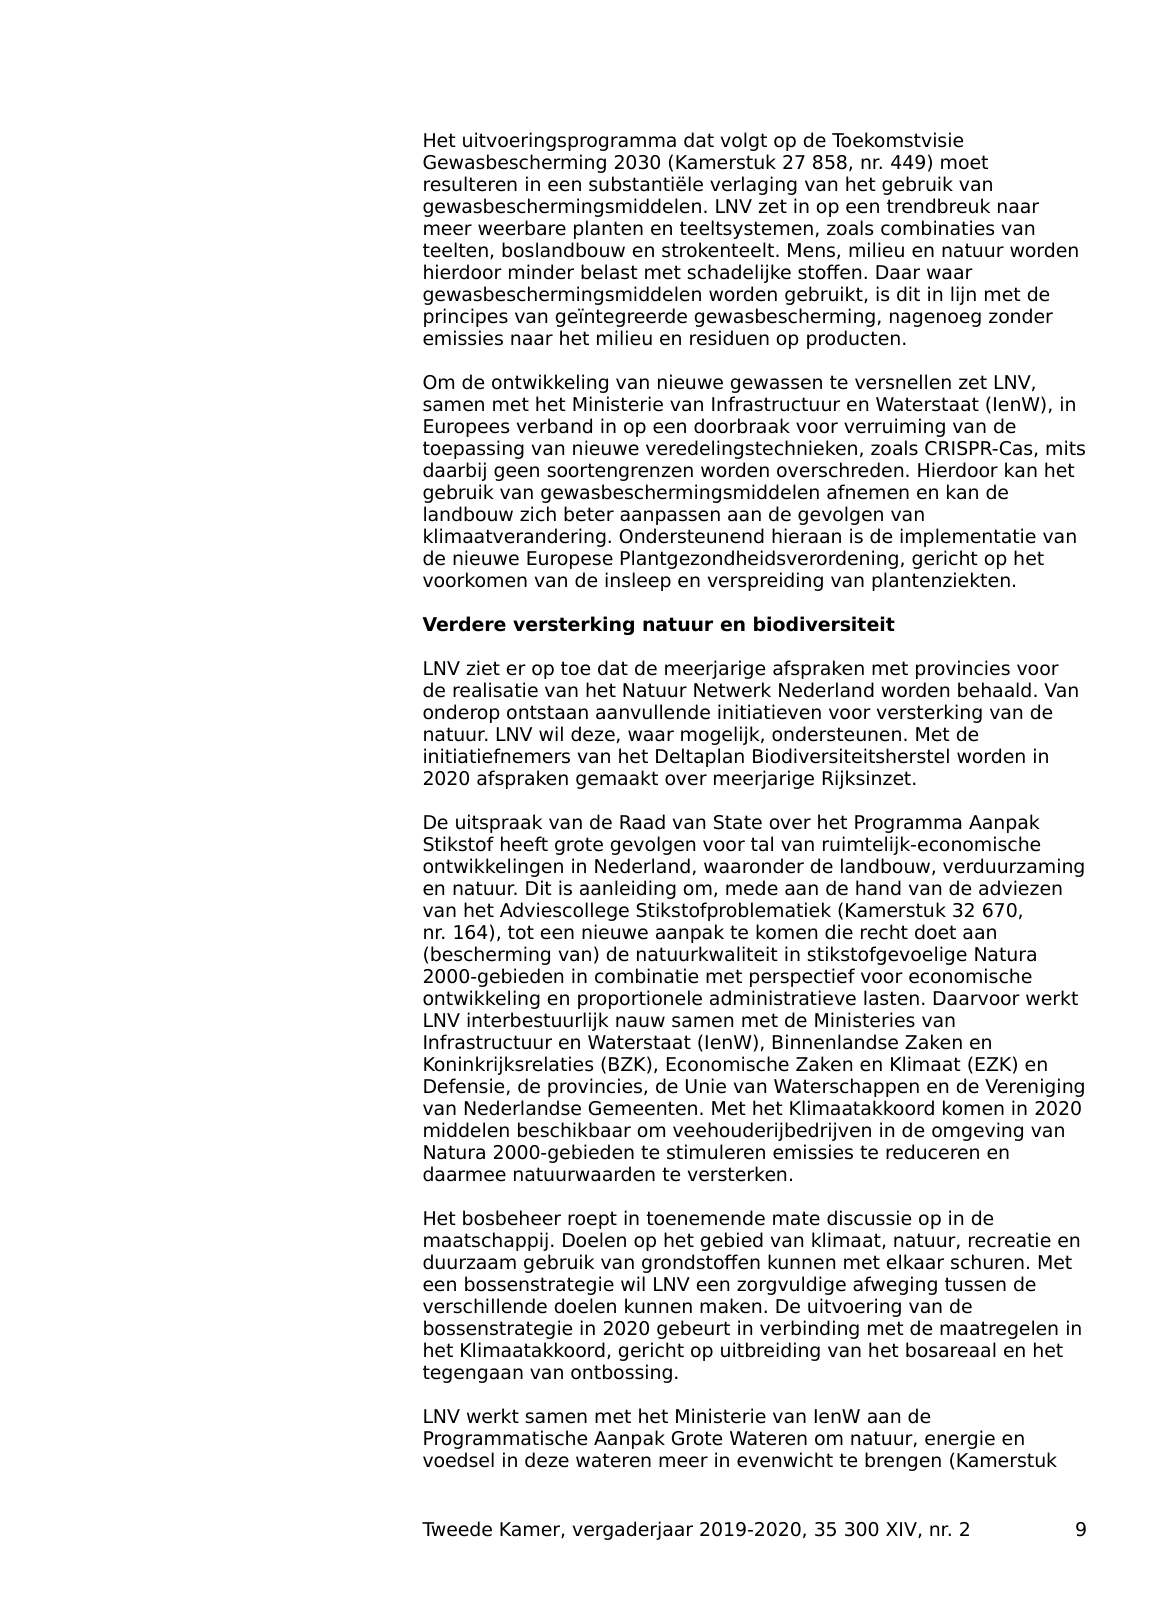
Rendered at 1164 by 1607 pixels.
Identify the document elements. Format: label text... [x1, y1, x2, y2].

text Om de ontwikkeling van nieuwe gewassen te versnellen zet LNV, samen met het Ministerie van Infrastructuur en Waterstaat (IenW), in Europees verband in op een doorbraak voor verruiming van de toepassing van nieuwe veredelingstechnieken, zoals CRISPR-Cas, mits daarbij geen soortengrenzen worden overschreden. Hierdoor kan het gebruik van gewasbeschermingsmiddelen afnemen en kan de landbouw zich beter aanpassen aan de gevolgen van klimaatverandering. Ondersteunend hieraan is de implementatie van de nieuwe Europese Plantgezondheidsverordening, gericht op het voorkomen van de insleep en verspreiding van plantenziekten. [422, 372, 1087, 592]
text LNV werkt samen met het Ministerie van IenW aan de Programmatische Aanpak Grote Wateren om natuur, energie en voedsel in deze wateren meer in evenwicht te brengen (Kamerstuk [422, 1406, 1087, 1472]
text Het uitvoeringsprogramma dat volgt op de Toekomstvisie Gewasbescherming 2030 (Kamerstuk 27 858, nr. 449) moet resulteren in een substantiële verlaging van het gebruik van gewasbeschermingsmiddelen. LNV zet in op een trendbreuk naar meer weerbare planten en teeltsystemen, zoals combinaties van teelten, boslandbouw en strokenteelt. Mens, milieu en natuur worden hierdoor minder belast met schadelijke stoffen. Daar waar gewasbeschermingsmiddelen worden gebruikt, is dit in lijn met de principes van geïntegreerde gewasbescherming, nagenoeg zonder emissies naar het milieu en residuen op producten. [422, 130, 1087, 350]
subtitle Verdere versterking natuur en biodiversiteit [422, 614, 1087, 636]
text De uitspraak van de Raad van State over het Programma Aanpak Stikstof heeft grote gevolgen voor tal van ruimtelijk-economische ontwikkelingen in Nederland, waaronder de landbouw, verduurzaming en natuur. Dit is aanleiding om, mede aan de hand van de adviezen van het Adviescollege Stikstofproblematiek (Kamerstuk 32 670, nr. 164), tot een nieuwe aanpak te komen die recht doet aan (bescherming van) de natuurkwaliteit in stikstofgevoelige Natura 2000-gebieden in combinatie met perspectief voor economische ontwikkeling en proportionele administratieve lasten. Daarvoor werkt LNV interbestuurlijk nauw samen met de Ministeries van Infrastructuur en Waterstaat (IenW), Binnenlandse Zaken en Koninkrijksrelaties (BZK), Economische Zaken en Klimaat (EZK) en Defensie, de provincies, de Unie van Waterschappen en de Vereniging van Nederlandse Gemeenten. Met het Klimaatakkoord komen in 2020 middelen beschikbaar om veehouderijbedrijven in de omgeving van Natura 2000-gebieden te stimuleren emissies te reduceren en daarmee natuurwaarden te versterken. [422, 812, 1087, 1186]
text LNV ziet er op toe dat de meerjarige afspraken met provincies voor de realisatie van het Natuur Netwerk Nederland worden behaald. Van onderop ontstaan aanvullende initiatieven voor versterking van de natuur. LNV wil deze, waar mogelijk, ondersteunen. Met de initiatiefnemers van het Deltaplan Biodiversiteitsherstel worden in 2020 afspraken gemaakt over meerjarige Rijksinzet. [422, 658, 1087, 790]
text Het bosbeheer roept in toenemende mate discussie op in de maatschappij. Doelen op het gebied van klimaat, natuur, recreatie en duurzaam gebruik van grondstoffen kunnen met elkaar schuren. Met een bossenstrategie wil LNV een zorgvuldige afweging tussen de verschillende doelen kunnen maken. De uitvoering van de bossenstrategie in 2020 gebeurt in verbinding met de maatregelen in het Klimaatakkoord, gericht op uitbreiding van het bosareaal en het tegengaan van ontbossing. [422, 1208, 1087, 1384]
